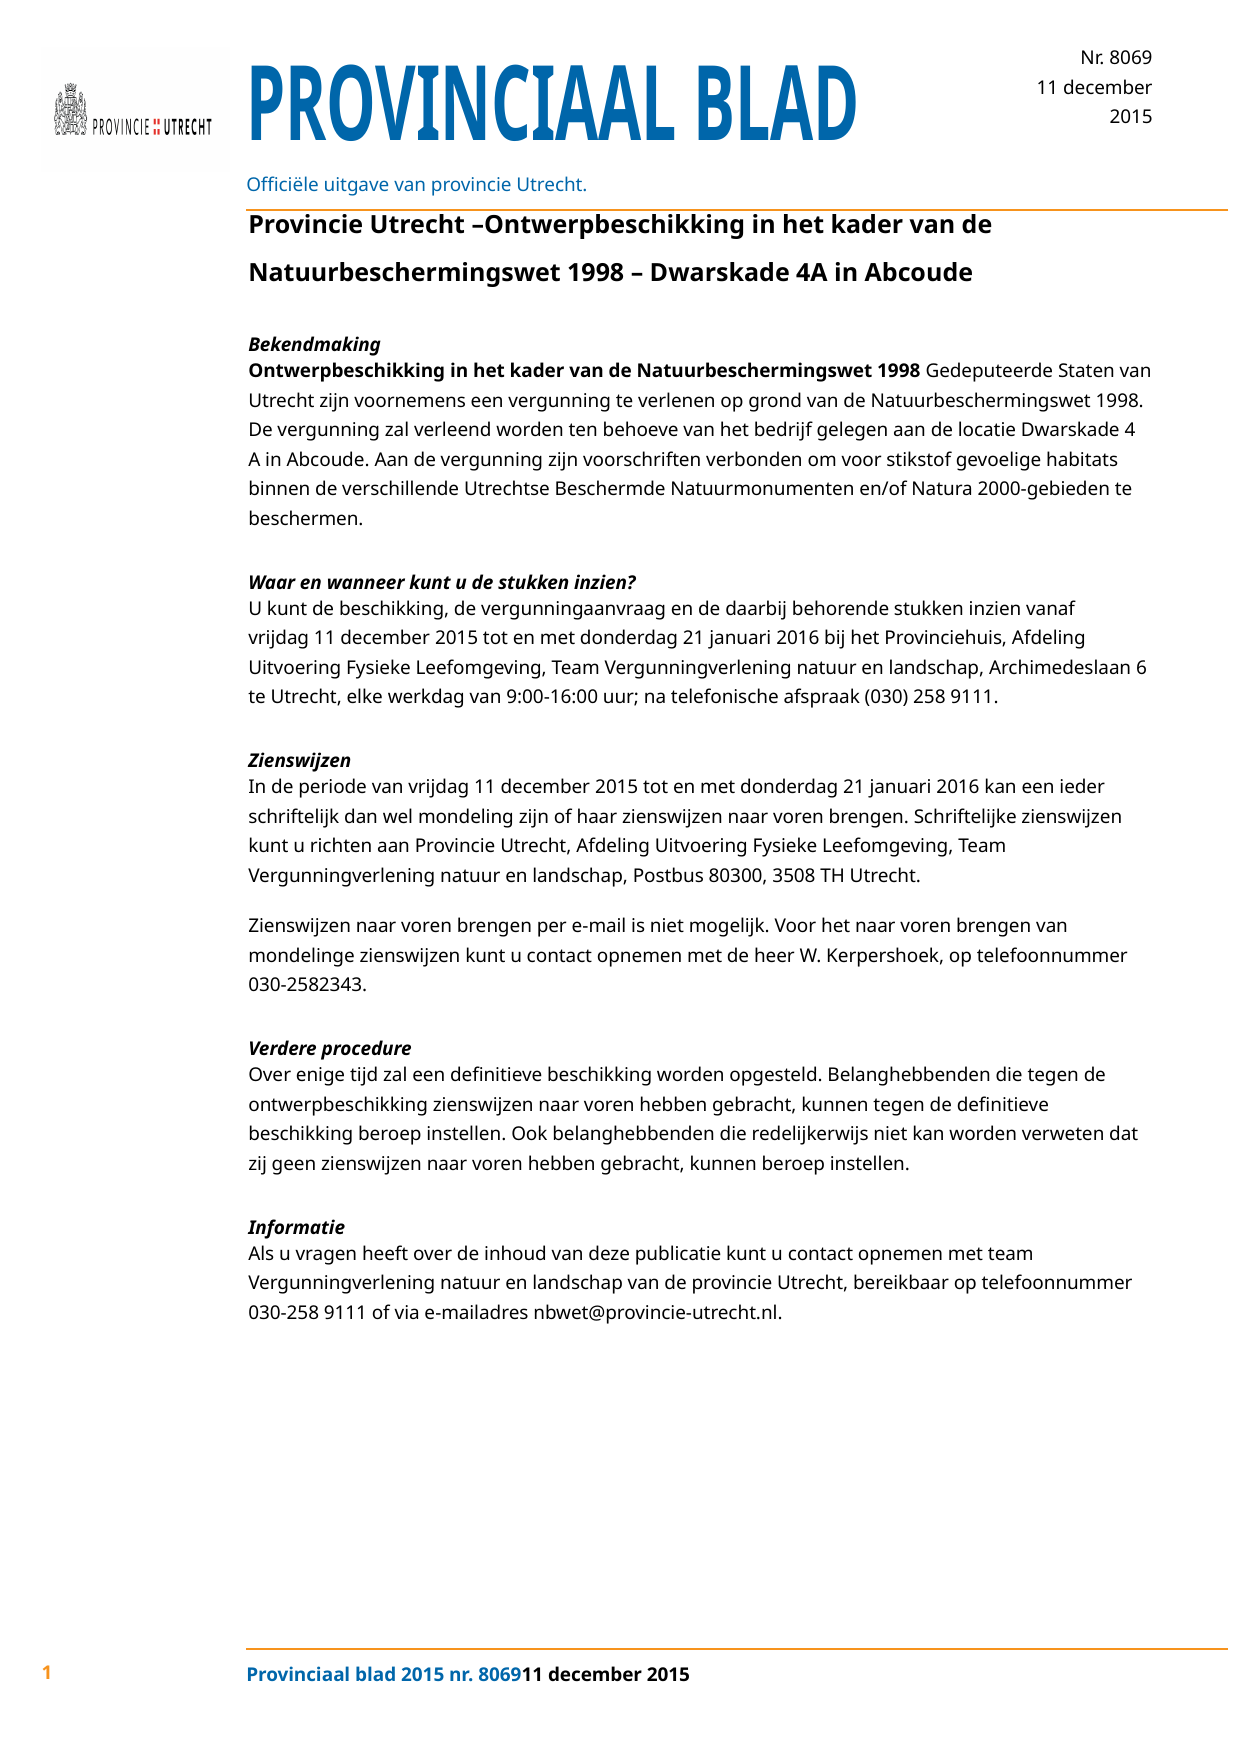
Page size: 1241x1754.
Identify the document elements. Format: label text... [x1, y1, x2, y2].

text Bekendmaking [248, 331, 1152, 357]
picture [41, 47, 231, 172]
text Provincie Utrecht –Ontwerpbeschikking in het kader van de Natuurbeschermingswet 1998 – Dwarskade 4A in Abcoude [248, 211, 1152, 288]
text Zienswijzen [248, 747, 1152, 773]
text Over enige tijd zal een definitieve beschikking worden opgesteld. Belanghebbenden die tegen de ontwerpbeschikking zienswijzen naar voren hebben gebracht, kunnen tegen de definitieve beschikking beroep instellen. Ook belanghebbenden die redelijkerwijs niet kan worden verweten dat zij geen zienswijzen naar voren hebben gebracht, kunnen beroep instellen. [248, 1061, 1152, 1176]
text Zienswijzen naar voren brengen per e-mail is niet mogelijk. Voor het naar voren brengen van mondelinge zienswijzen kunt u contact opnemen met de heer W. Kerpershoek, op telefoonnummer 030-2582343. [248, 912, 1152, 997]
text Verdere procedure [248, 1036, 1152, 1061]
text Ontwerpbeschikking in het kader van de Natuurbeschermingswet 1998 Gedeputeerde Staten van Utrecht zijn voornemens een vergunning te verlenen op grond van de Natuurbeschermingswet 1998. De vergunning zal verleend worden ten behoeve van het bedrijf gelegen aan de locatie Dwarskade 4 A in Abcoude. Aan de vergunning zijn voorschriften verbonden om voor stikstof gevoelige habitats binnen de verschillende Utrechtse Beschermde Natuurmonumenten en/of Natura 2000-gebieden te beschermen. [248, 357, 1152, 531]
text U kunt de beschikking, de vergunningaanvraag en de daarbij behorende stukken inzien vanaf vrijdag 11 december 2015 tot en met donderdag 21 januari 2016 bij het Provinciehuis, Afdeling Uitvoering Fysieke Leefomgeving, Team Vergunningverlening natuur en landschap, Archimedeslaan 6 te Utrecht, elke werkdag van 9:00-16:00 uur; na telefonische afspraak (030) 258 9111. [248, 595, 1152, 709]
text Waar en wanneer kunt u de stukken inzien? [248, 569, 1152, 595]
text Als u vragen heeft over de inhoud van deze publicatie kunt u contact opnemen met team Vergunningverlening natuur en landschap van de provincie Utrecht, bereikbaar op telefoonnummer 030-258 9111 of via e-mailadres nbwet@provincie-utrecht.nl. [248, 1240, 1152, 1324]
text Informatie [248, 1214, 1152, 1240]
text In de periode van vrijdag 11 december 2015 tot en met donderdag 21 januari 2016 kan een ieder schriftelijk dan wel mondeling zijn of haar zienswijzen naar voren brengen. Schriftelijke zienswijzen kunt u richten aan Provincie Utrecht, Afdeling Uitvoering Fysieke Leefomgeving, Team Vergunningverlening natuur en landschap, Postbus 80300, 3508 TH Utrecht. [248, 773, 1152, 888]
